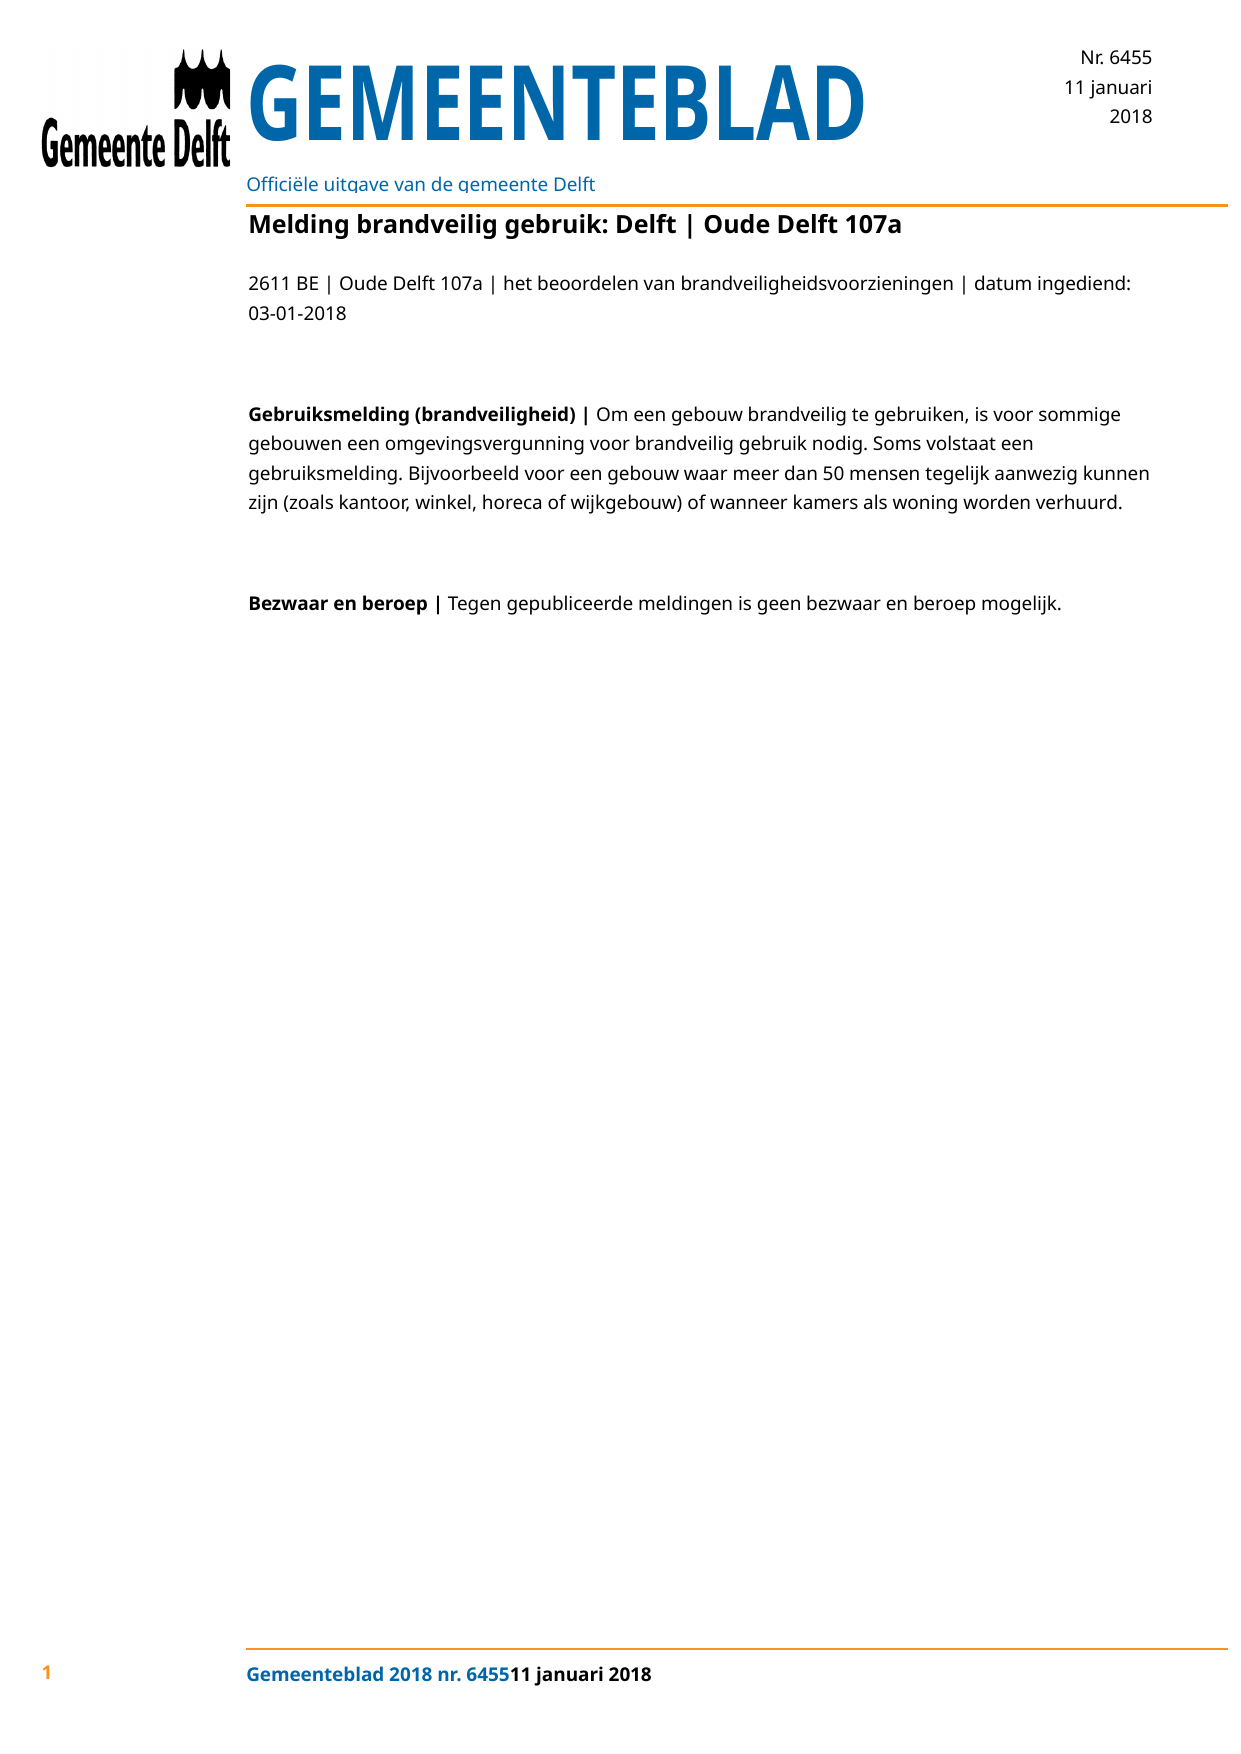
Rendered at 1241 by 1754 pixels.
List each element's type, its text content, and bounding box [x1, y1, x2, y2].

text 2611 BE | Oude Delft 107a | het beoordelen van brandveiligheidsvoorzieningen | datum ingediend: 03-01-2018 [248, 270, 1152, 326]
text Melding brandveilig gebruik: Delft | Oude Delft 107a [248, 207, 1152, 241]
text Gebruiksmelding (brandveiligheid) | Om een gebouw brandveilig te gebruiken, is voor sommige gebouwen een omgevingsvergunning voor brandveilig gebruik nodig. Soms volstaat een gebruiksmelding. Bijvoorbeeld voor een gebouw waar meer dan 50 mensen tegelijk aanwezig kunnen zijn (zoals kantoor, winkel, horeca of wijkgebouw) of wanneer kamers als woning worden verhuurd. [248, 401, 1152, 515]
text Bezwaar en beroep | Tegen gepubliceerde meldingen is geen bezwaar en beroep mogelijk. [248, 590, 1152, 616]
picture [41, 47, 231, 172]
